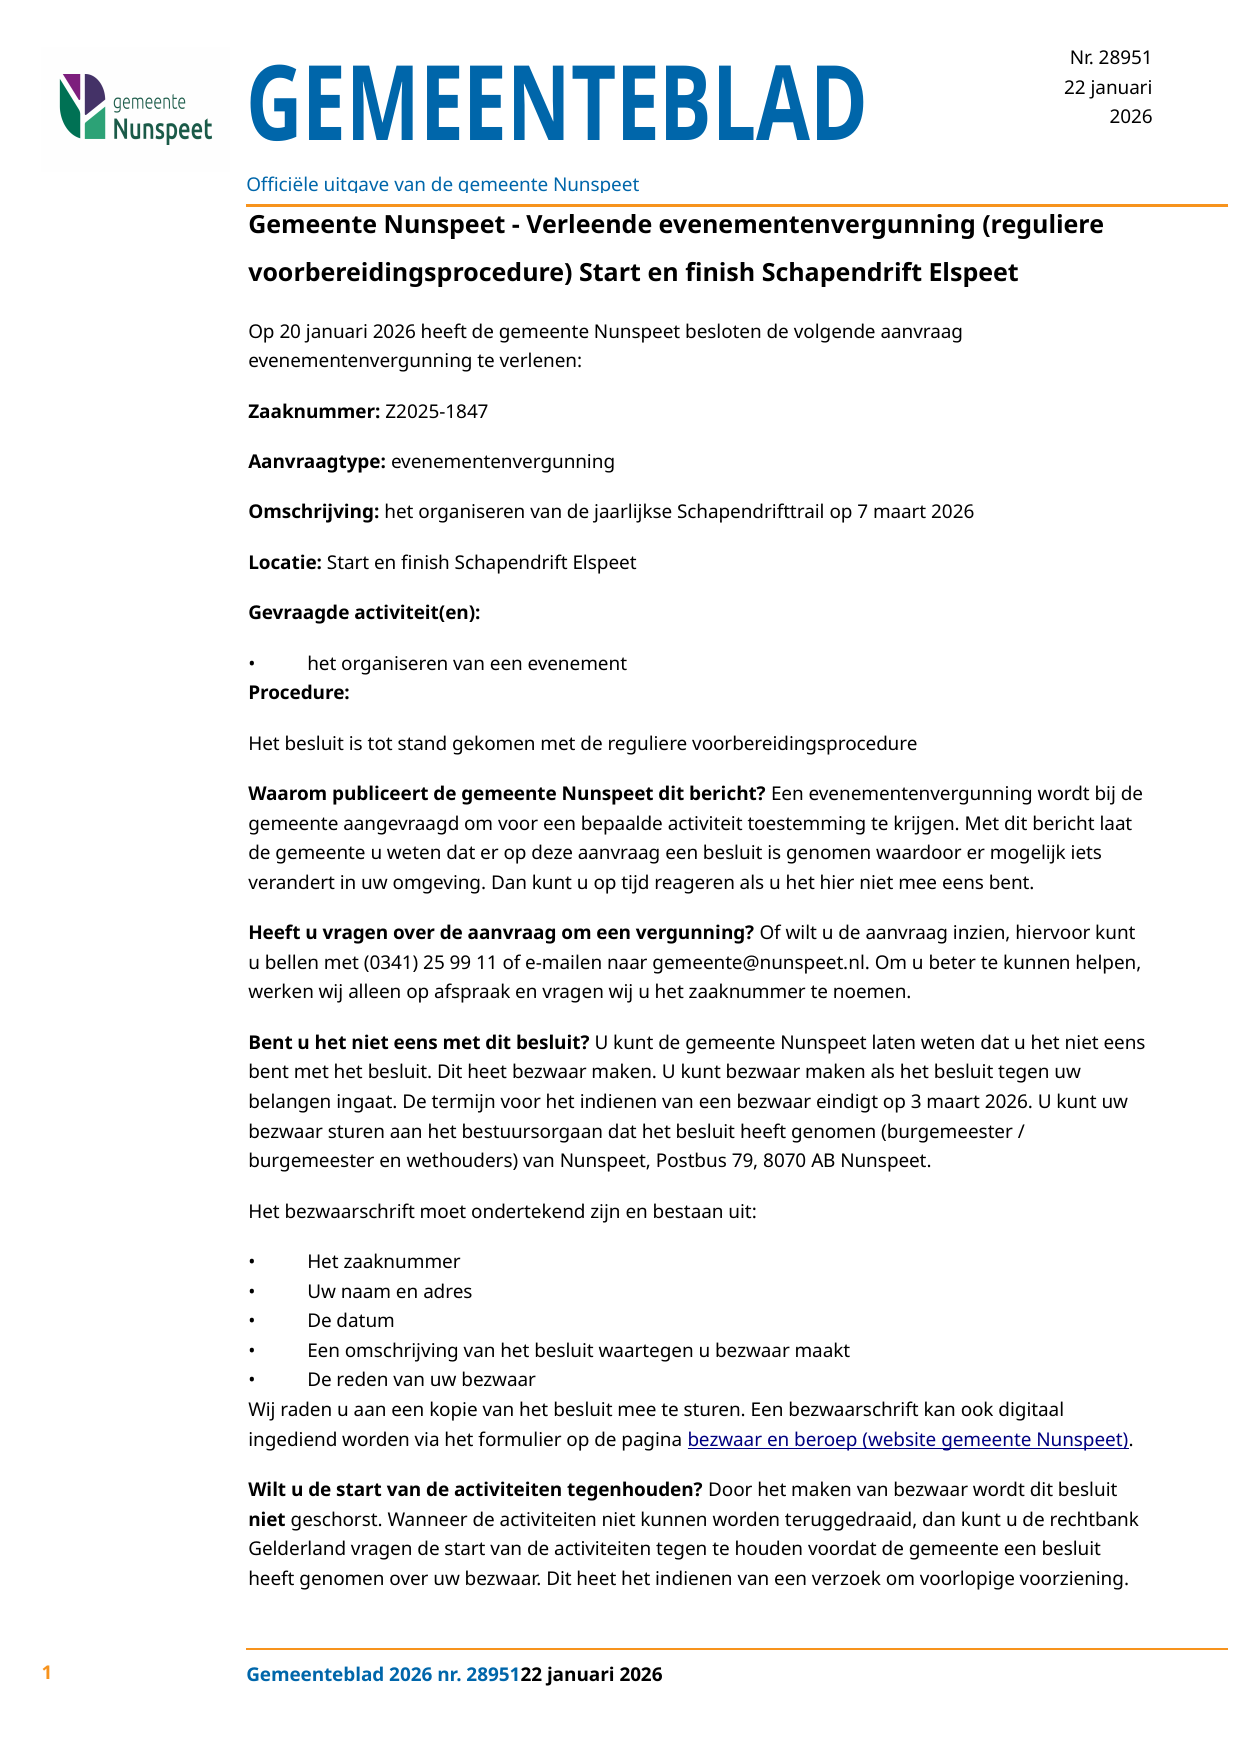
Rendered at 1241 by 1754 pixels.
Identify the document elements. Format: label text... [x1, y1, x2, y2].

list Uw naam en adres [248, 1278, 1152, 1304]
text Gevraagde activiteit(en): [248, 599, 1152, 625]
list Het zaaknummer [248, 1248, 1152, 1274]
text Gemeente Nunspeet - Verleende evenementenvergunning (reguliere voorbereidingsprocedure) Start en finish Schapendrift Elspeet [248, 207, 1152, 288]
list het organiseren van een evenement [248, 650, 1152, 676]
text Procedure: [248, 679, 1152, 705]
list Een omschrijving van het besluit waartegen u bezwaar maakt [248, 1337, 1152, 1363]
text Op 20 januari 2026 heeft de gemeente Nunspeet besloten de volgende aanvraag evenementenvergunning te verlenen: [248, 318, 1152, 373]
text Omschrijving: het organiseren van de jaarlijkse Schapendrifttrail op 7 maart 2026 [248, 499, 1152, 524]
text Wij raden u aan een kopie van het besluit mee te sturen. Een bezwaarschrift kan ook digitaal ingediend worden via het formulier op de pagina bezwaar en beroep (website gemeente Nunspeet). [248, 1396, 1152, 1452]
text Locatie: Start en finish Schapendrift Elspeet [248, 549, 1152, 575]
text Het bezwaarschrift moet ondertekend zijn en bestaan uit: [248, 1198, 1152, 1224]
list De reden van uw bezwaar [248, 1367, 1152, 1392]
text Zaaknummer: Z2025-1847 [248, 398, 1152, 424]
text Aanvraagtype: evenementenvergunning [248, 448, 1152, 474]
text Heeft u vragen over de aanvraag om een vergunning? Of wilt u de aanvraag inzien, hiervoor kunt u bellen met (0341) 25 99 11 of e-mailen naar gemeente@nunspeet.nl. Om u beter te kunnen helpen, werken wij alleen op afspraak en vragen wij u het zaaknummer te noemen. [248, 919, 1152, 1004]
text Waarom publiceert de gemeente Nunspeet dit bericht? Een evenementenvergunning wordt bij de gemeente aangevraagd om voor een bepaalde activiteit toestemming te krijgen. Met dit bericht laat de gemeente u weten dat er op deze aanvraag een besluit is genomen waardoor er mogelijk iets verandert in uw omgeving. Dan kunt u op tijd reageren als u het hier niet mee eens bent. [248, 780, 1152, 895]
picture [41, 47, 231, 172]
text Het besluit is tot stand gekomen met de reguliere voorbereidingsprocedure [248, 730, 1152, 756]
text Bent u het niet eens met dit besluit? U kunt de gemeente Nunspeet laten weten dat u het niet eens bent met het besluit. Dit heet bezwaar maken. U kunt bezwaar maken als het besluit tegen uw belangen ingaat. De termijn voor het indienen van een bezwaar eindigt op 3 maart 2026. U kunt uw bezwaar sturen aan het bestuursorgaan dat het besluit heeft genomen (burgemeester / burgemeester en wethouders) van Nunspeet, Postbus 79, 8070 AB Nunspeet. [248, 1029, 1152, 1173]
list De datum [248, 1307, 1152, 1333]
text Wilt u de start van de activiteiten tegenhouden? Door het maken van bezwaar wordt dit besluit niet geschorst. Wanneer de activiteiten niet kunnen worden teruggedraaid, dan kunt u de rechtbank Gelderland vragen de start van de activiteiten tegen te houden voordat de gemeente een besluit heeft genomen over uw bezwaar. Dit heet het indienen van een verzoek om voorlopige voorziening. [248, 1476, 1152, 1591]
